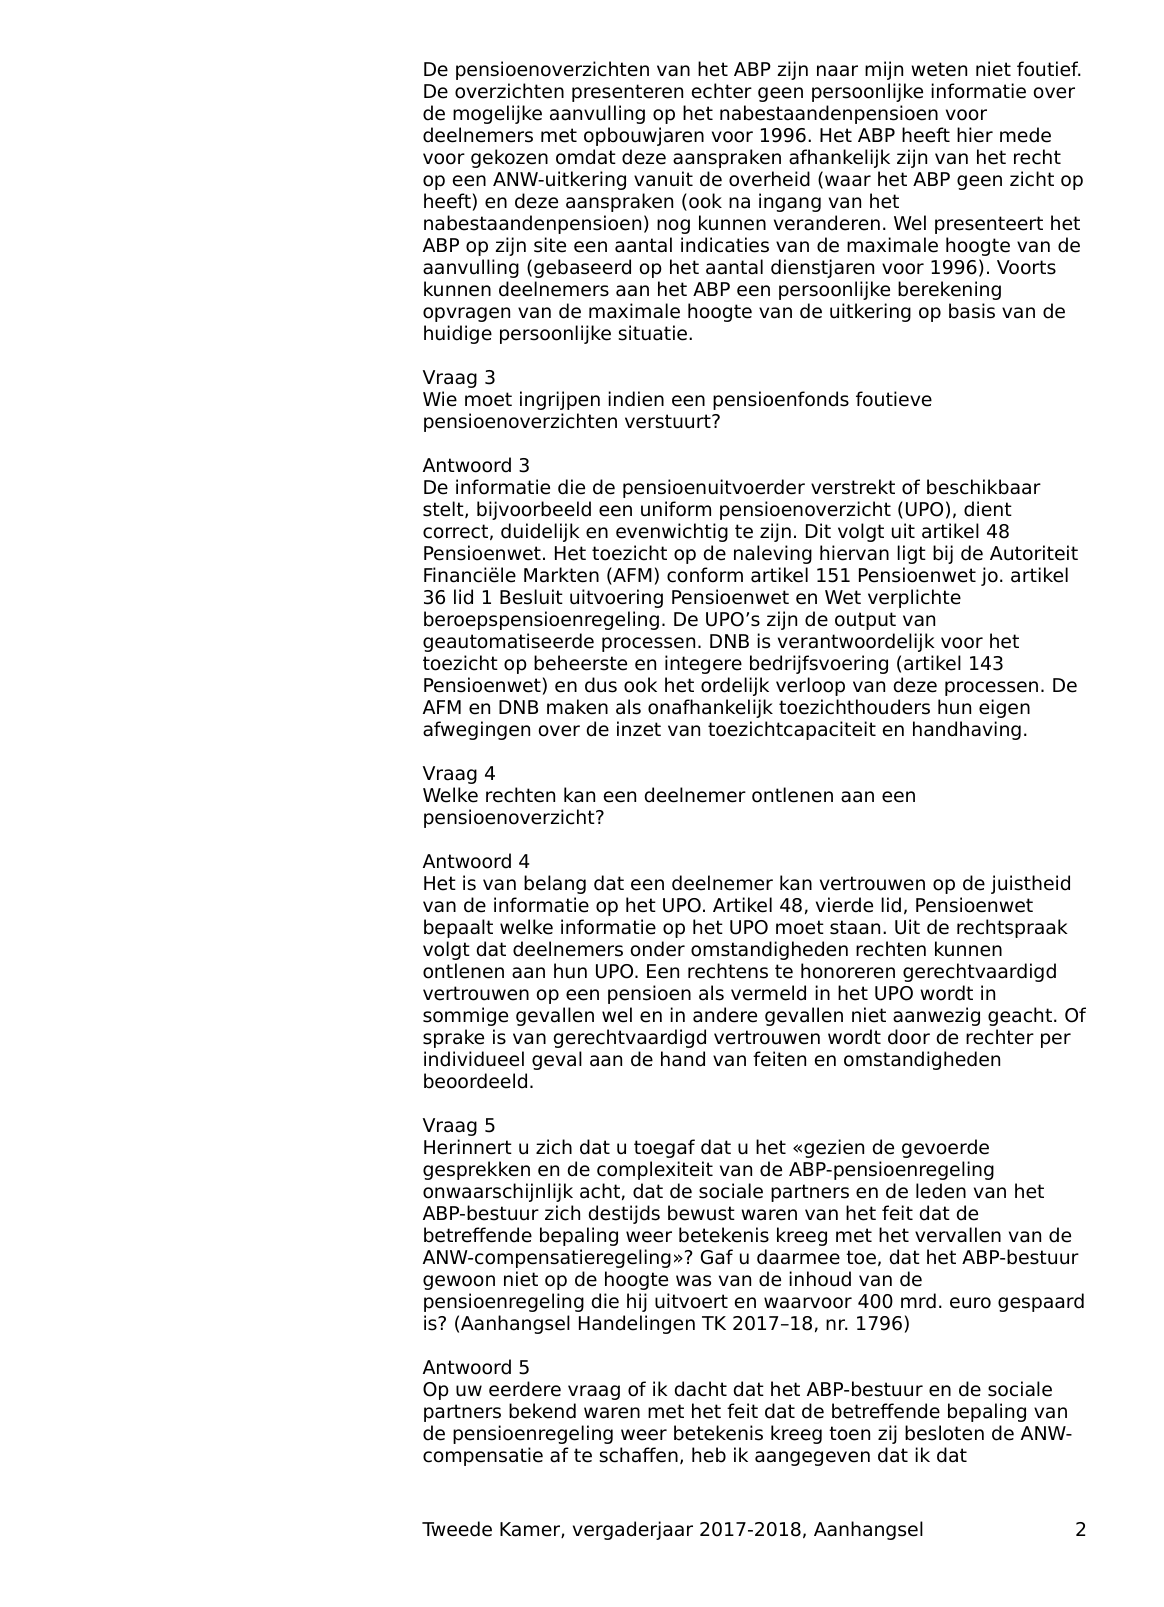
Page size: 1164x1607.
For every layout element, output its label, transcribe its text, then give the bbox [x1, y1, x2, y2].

text Het is van belang dat een deelnemer kan vertrouwen op de juistheid van de informatie op het UPO. Artikel 48, vierde lid, Pensioenwet bepaalt welke informatie op het UPO moet staan. Uit de rechtspraak volgt dat deelnemers onder omstandigheden rechten kunnen ontlenen aan hun UPO. Een rechtens te honoreren gerechtvaardigd vertrouwen op een pensioen als vermeld in het UPO wordt in sommige gevallen wel en in andere gevallen niet aanwezig geacht. Of sprake is van gerechtvaardigd vertrouwen wordt door de rechter per individueel geval aan de hand van feiten en omstandigheden beoordeeld. [422, 873, 1087, 1093]
text Vraag 4 [422, 763, 1087, 785]
text Wie moet ingrijpen indien een pensioenfonds foutieve pensioenoverzichten verstuurt? [422, 389, 1087, 433]
text Antwoord 3 [422, 455, 1087, 477]
text Antwoord 5 [422, 1357, 1087, 1379]
text Vraag 5 [422, 1115, 1087, 1137]
text Op uw eerdere vraag of ik dacht dat het ABP-bestuur en de sociale partners bekend waren met het feit dat de betreffende bepaling van de pensioenregeling weer betekenis kreeg toen zij besloten de ANW-compensatie af te schaffen, heb ik aangegeven dat ik dat [422, 1379, 1087, 1467]
text Herinnert u zich dat u toegaf dat u het «gezien de gevoerde gesprekken en de complexiteit van de ABP-pensioenregeling onwaarschijnlijk acht, dat de sociale partners en de leden van het ABP-bestuur zich destijds bewust waren van het feit dat de betreffende bepaling weer betekenis kreeg met het vervallen van de ANW-compensatieregeling»? Gaf u daarmee toe, dat het ABP-bestuur gewoon niet op de hoogte was van de inhoud van de pensioenregeling die hij uitvoert en waarvoor 400 mrd. euro gespaard is? (Aanhangsel Handelingen TK 2017–18, nr. 1796) [422, 1137, 1087, 1335]
text Vraag 3 [422, 367, 1087, 389]
text Welke rechten kan een deelnemer ontlenen aan een pensioenoverzicht? [422, 785, 1087, 829]
text De pensioenoverzichten van het ABP zijn naar mijn weten niet foutief. De overzichten presenteren echter geen persoonlijke informatie over de mogelijke aanvulling op het nabestaandenpensioen voor deelnemers met opbouwjaren voor 1996. Het ABP heeft hier mede voor gekozen omdat deze aanspraken afhankelijk zijn van het recht op een ANW-uitkering vanuit de overheid (waar het ABP geen zicht op heeft) en deze aanspraken (ook na ingang van het nabestaandenpensioen) nog kunnen veranderen. Wel presenteert het ABP op zijn site een aantal indicaties van de maximale hoogte van de aanvulling (gebaseerd op het aantal dienstjaren voor 1996). Voorts kunnen deelnemers aan het ABP een persoonlijke berekening opvragen van de maximale hoogte van de uitkering op basis van de huidige persoonlijke situatie. [422, 59, 1087, 345]
text De informatie die de pensioenuitvoerder verstrekt of beschikbaar stelt, bijvoorbeeld een uniform pensioenoverzicht (UPO), dient correct, duidelijk en evenwichtig te zijn. Dit volgt uit artikel 48 Pensioenwet. Het toezicht op de naleving hiervan ligt bij de Autoriteit Financiële Markten (AFM) conform artikel 151 Pensioenwet jo. artikel 36 lid 1 Besluit uitvoering Pensioenwet en Wet verplichte beroepspensioenregeling. De UPO’s zijn de output van geautomatiseerde processen. DNB is verantwoordelijk voor het toezicht op beheerste en integere bedrijfsvoering (artikel 143 Pensioenwet) en dus ook het ordelijk verloop van deze processen. De AFM en DNB maken als onafhankelijk toezichthouders hun eigen afwegingen over de inzet van toezichtcapaciteit en handhaving. [422, 477, 1087, 741]
text Antwoord 4 [422, 851, 1087, 873]
